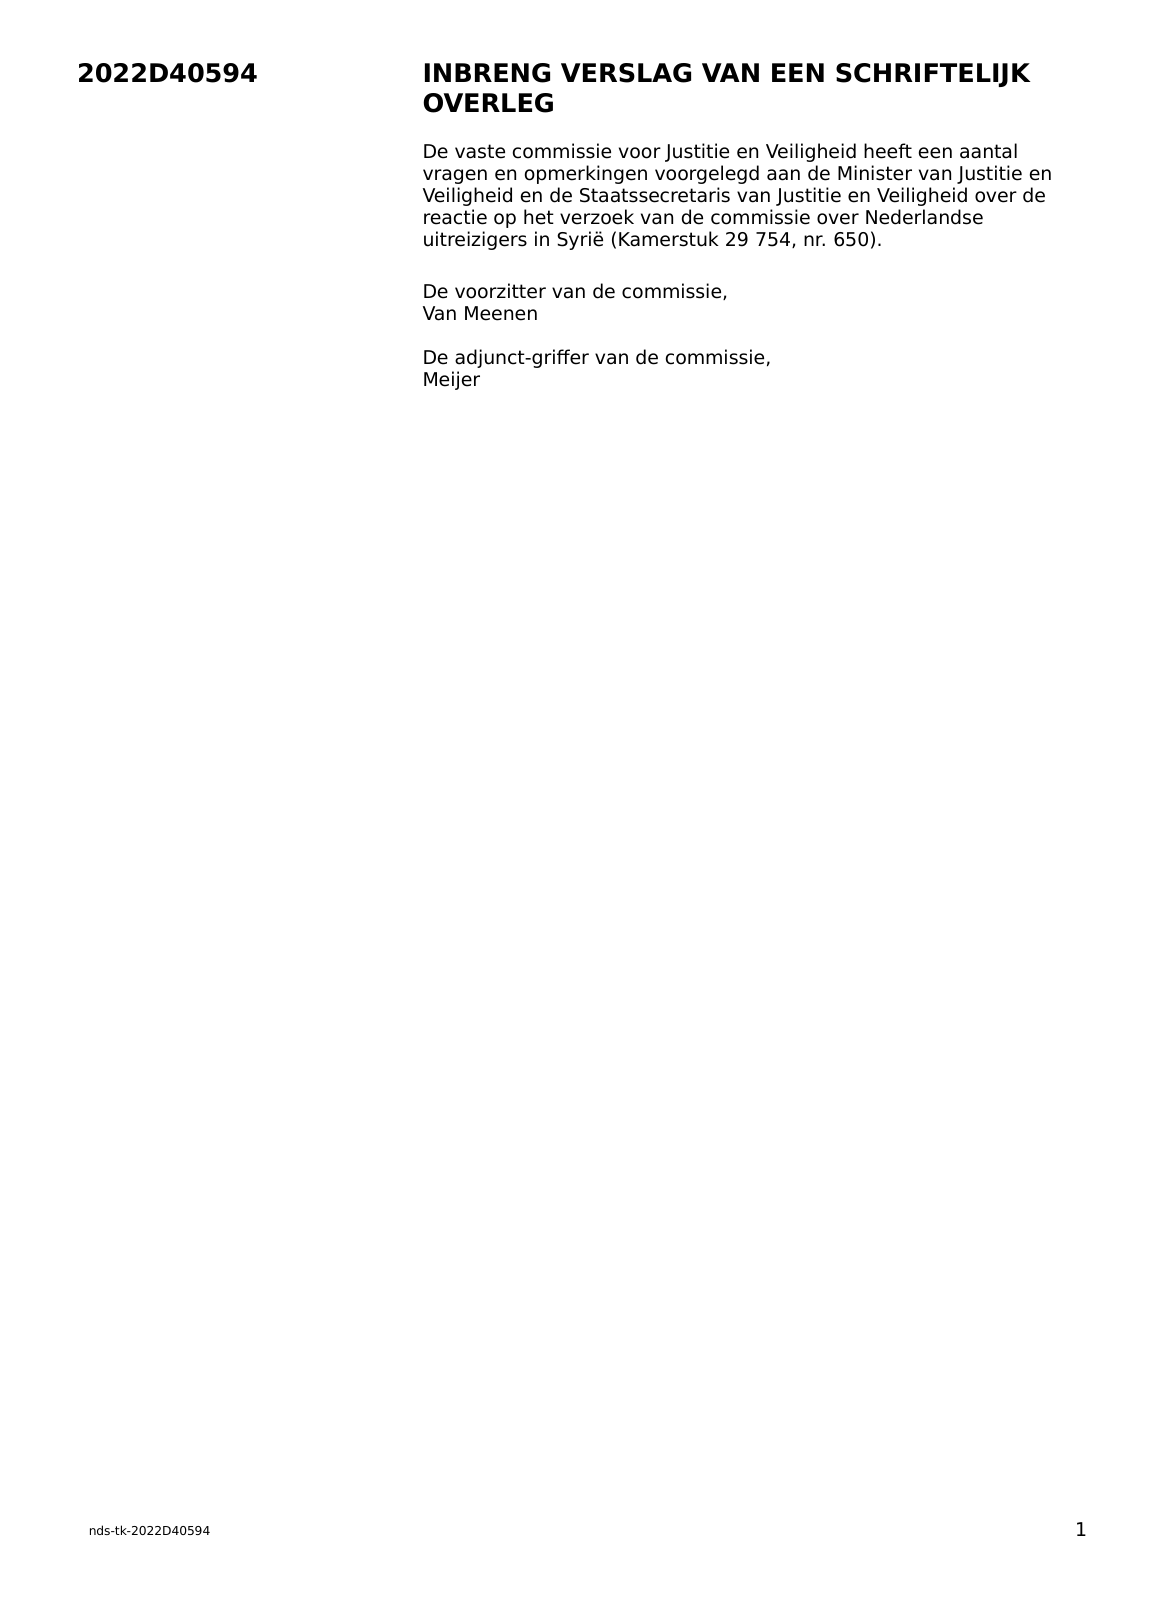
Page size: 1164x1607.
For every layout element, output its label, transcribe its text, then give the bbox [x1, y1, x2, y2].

text De adjunct-griffer van de commissie, Meijer [422, 347, 1087, 391]
text 2022D40594 INBRENG VERSLAG VAN EEN SCHRIFTELIJK OVERLEG [77, 59, 1087, 118]
text nds-tk-2022D40594 [88, 1524, 323, 1538]
text De voorzitter van de commissie, Van Meenen [422, 281, 1087, 324]
text De vaste commissie voor Justitie en Veiligheid heeft een aantal vragen en opmerkingen voorgelegd aan de Minister van Justitie en Veiligheid en de Staatssecretaris van Justitie en Veiligheid over de reactie op het verzoek van de commissie over Nederlandse uitreizigers in Syrië (Kamerstuk 29 754, nr. 650). [422, 141, 1087, 251]
